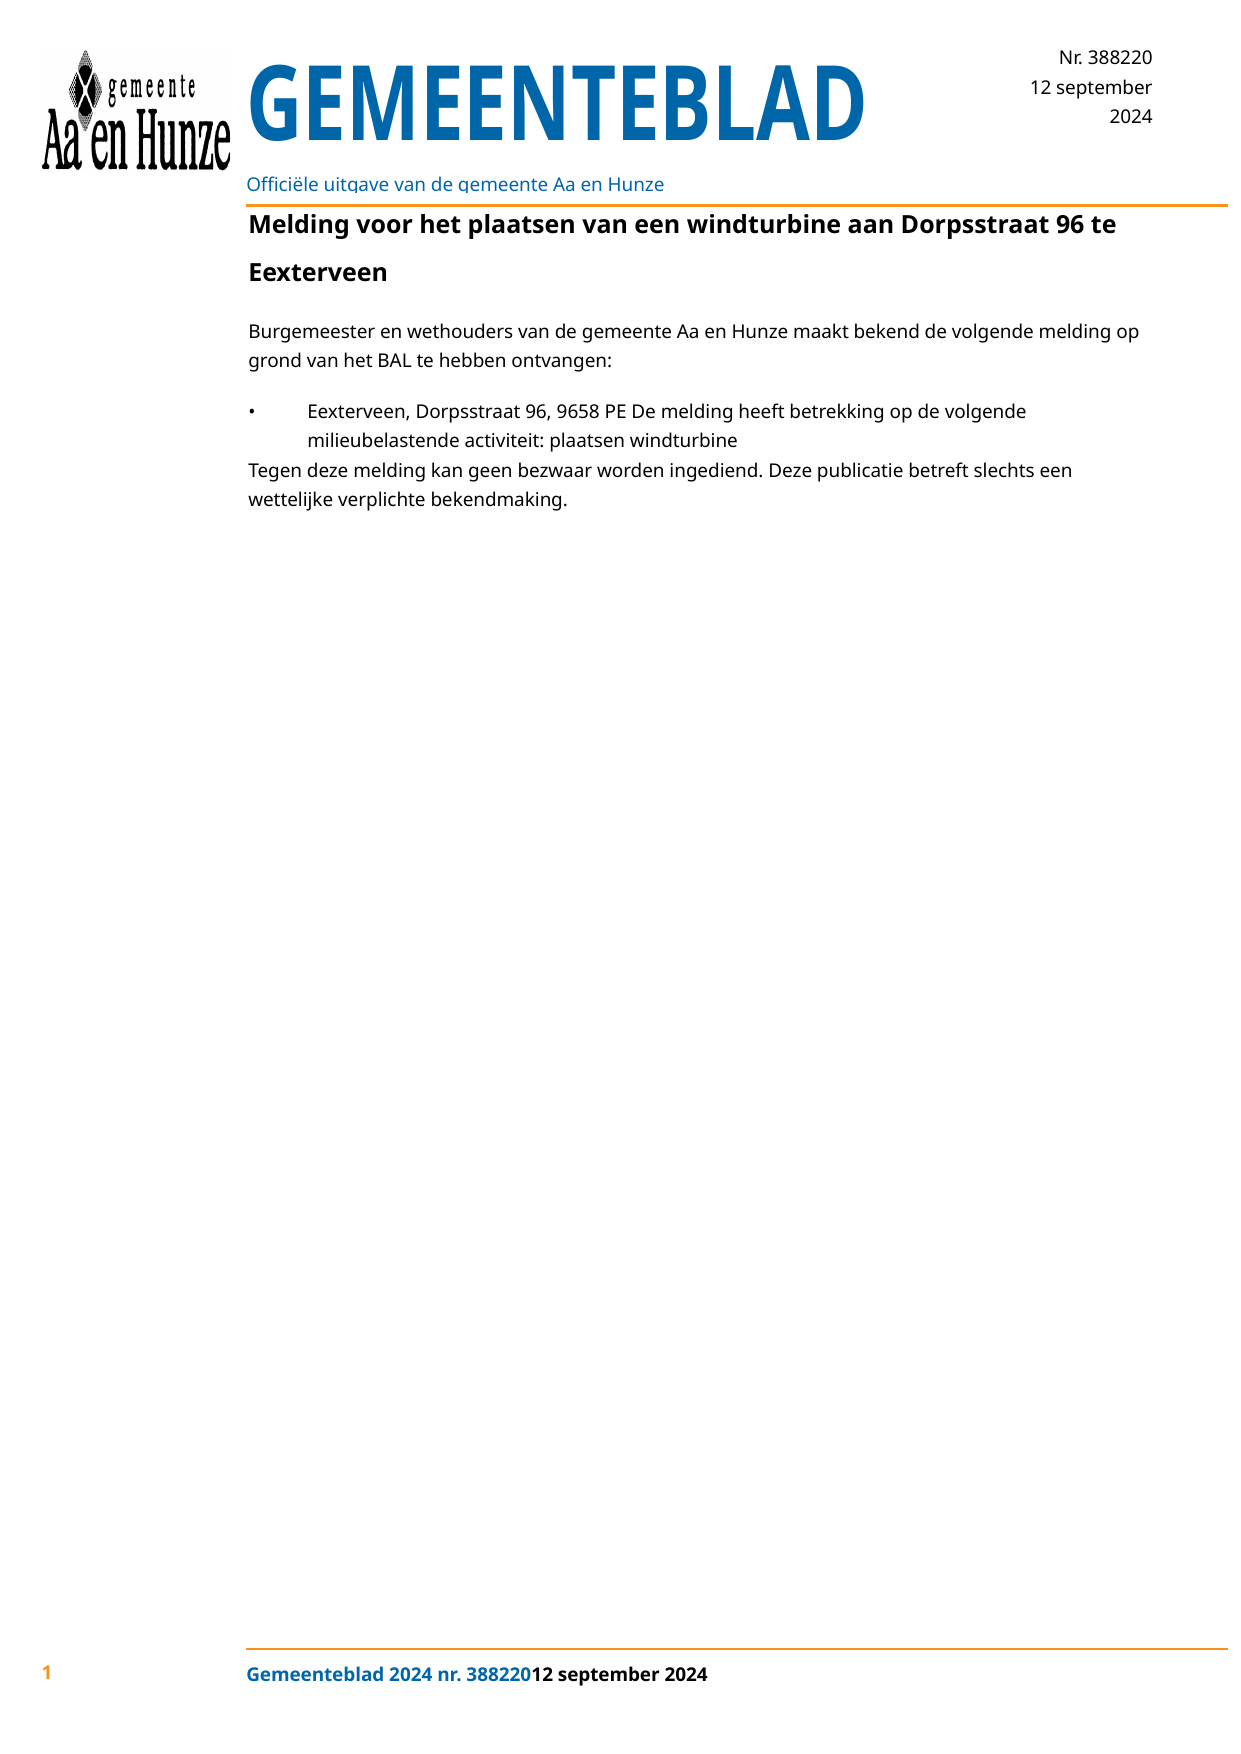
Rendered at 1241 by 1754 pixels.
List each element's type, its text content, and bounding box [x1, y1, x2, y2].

text Melding voor het plaatsen van een windturbine aan Dorpsstraat 96 te Eexterveen [248, 207, 1152, 288]
text Burgemeester en wethouders van de gemeente Aa en Hunze maakt bekend de volgende melding op grond van het BAL te hebben ontvangen: [248, 318, 1152, 373]
list Eexterveen, Dorpsstraat 96, 9658 PE De melding heeft betrekking op de volgende milieubelastende activiteit: plaatsen windturbine [248, 398, 1152, 453]
text Tegen deze melding kan geen bezwaar worden ingediend. Deze publicatie betreft slechts een wettelijke verplichte bekendmaking. [248, 457, 1152, 512]
picture [41, 47, 231, 172]
